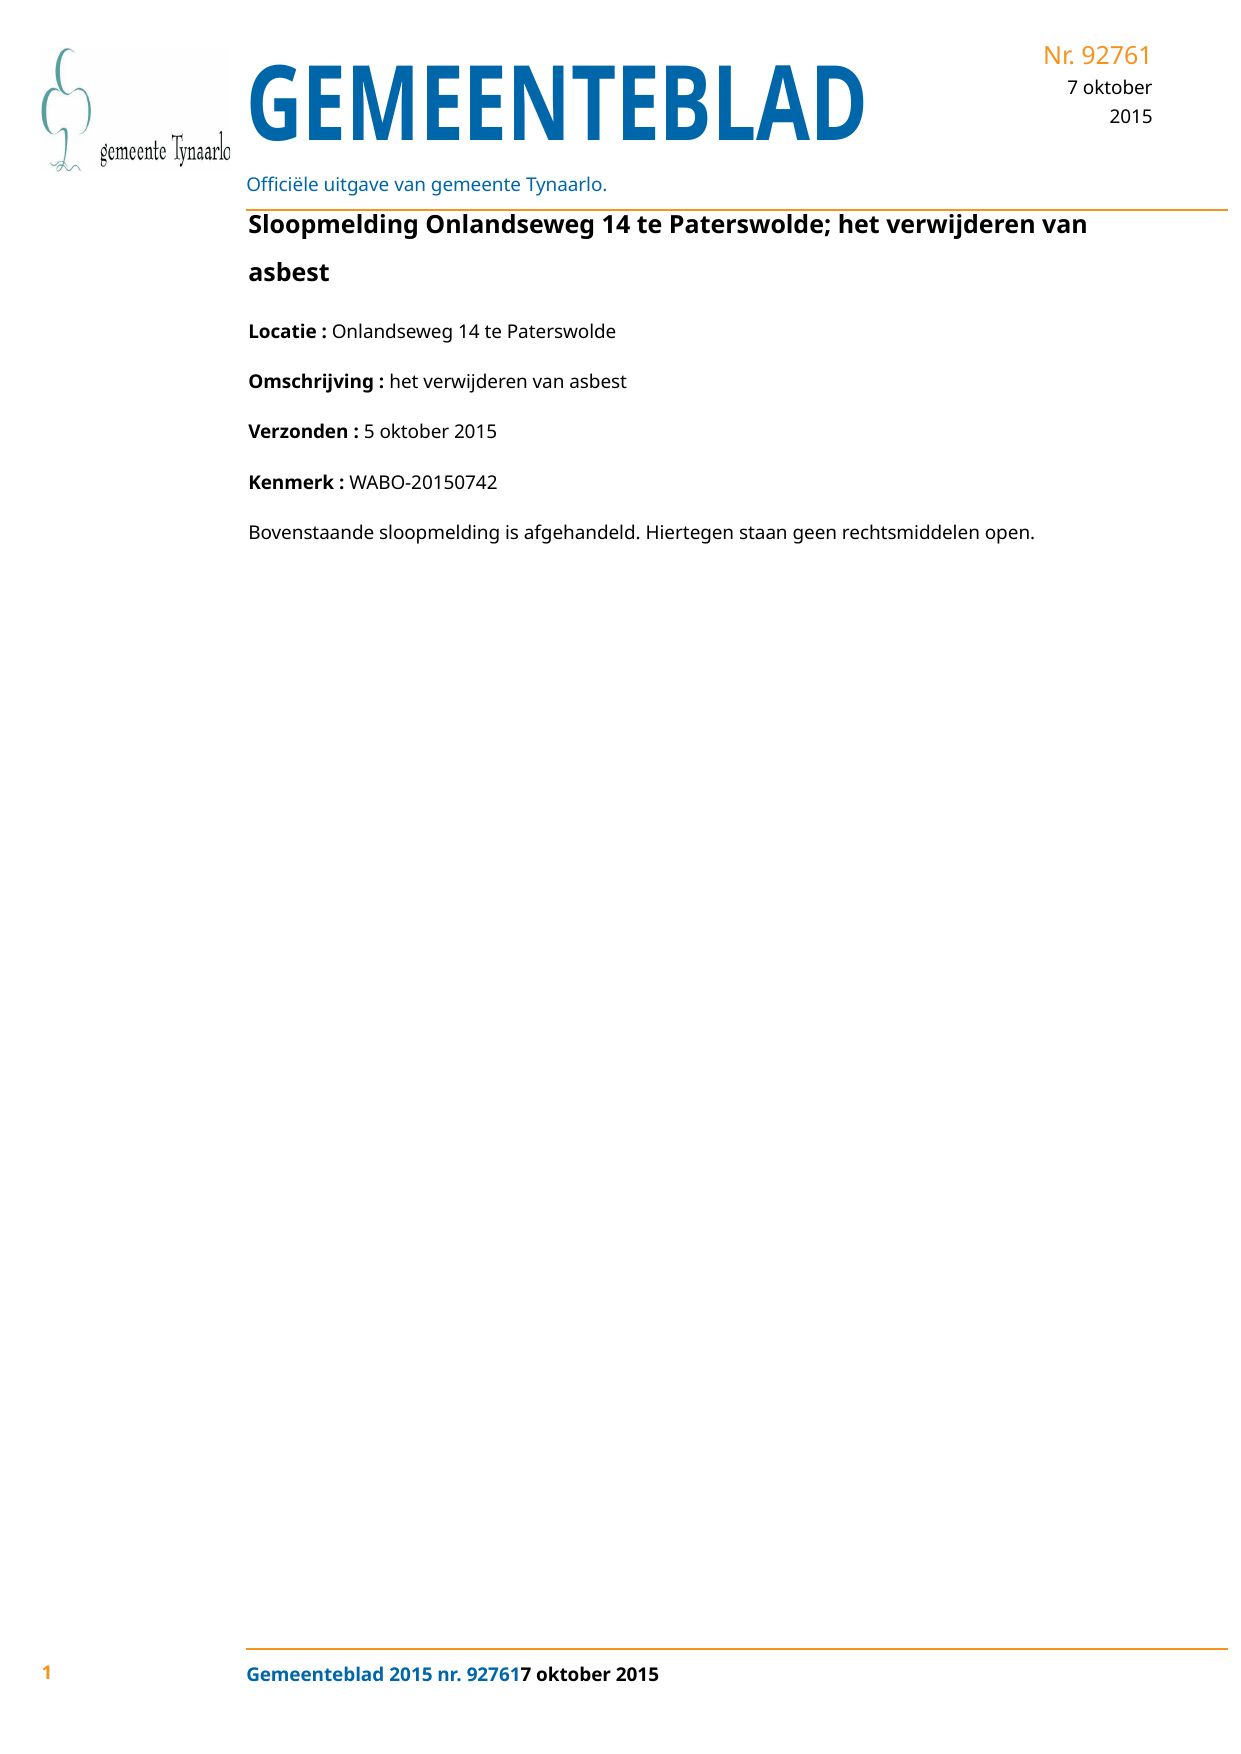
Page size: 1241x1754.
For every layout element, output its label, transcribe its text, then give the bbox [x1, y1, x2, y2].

text Kenmerk : WABO-20150742 [248, 469, 1152, 495]
picture [41, 47, 231, 172]
text Sloopmelding Onlandseweg 14 te Paterswolde; het verwijderen van asbest [248, 211, 1152, 288]
text Verzonden : 5 oktober 2015 [248, 419, 1152, 444]
text Locatie : Onlandseweg 14 te Paterswolde [248, 318, 1152, 344]
text Bovenstaande sloopmelding is afgehandeld. Hiertegen staan geen rechtsmiddelen open. [248, 519, 1152, 545]
text Omschrijving : het verwijderen van asbest [248, 368, 1152, 394]
